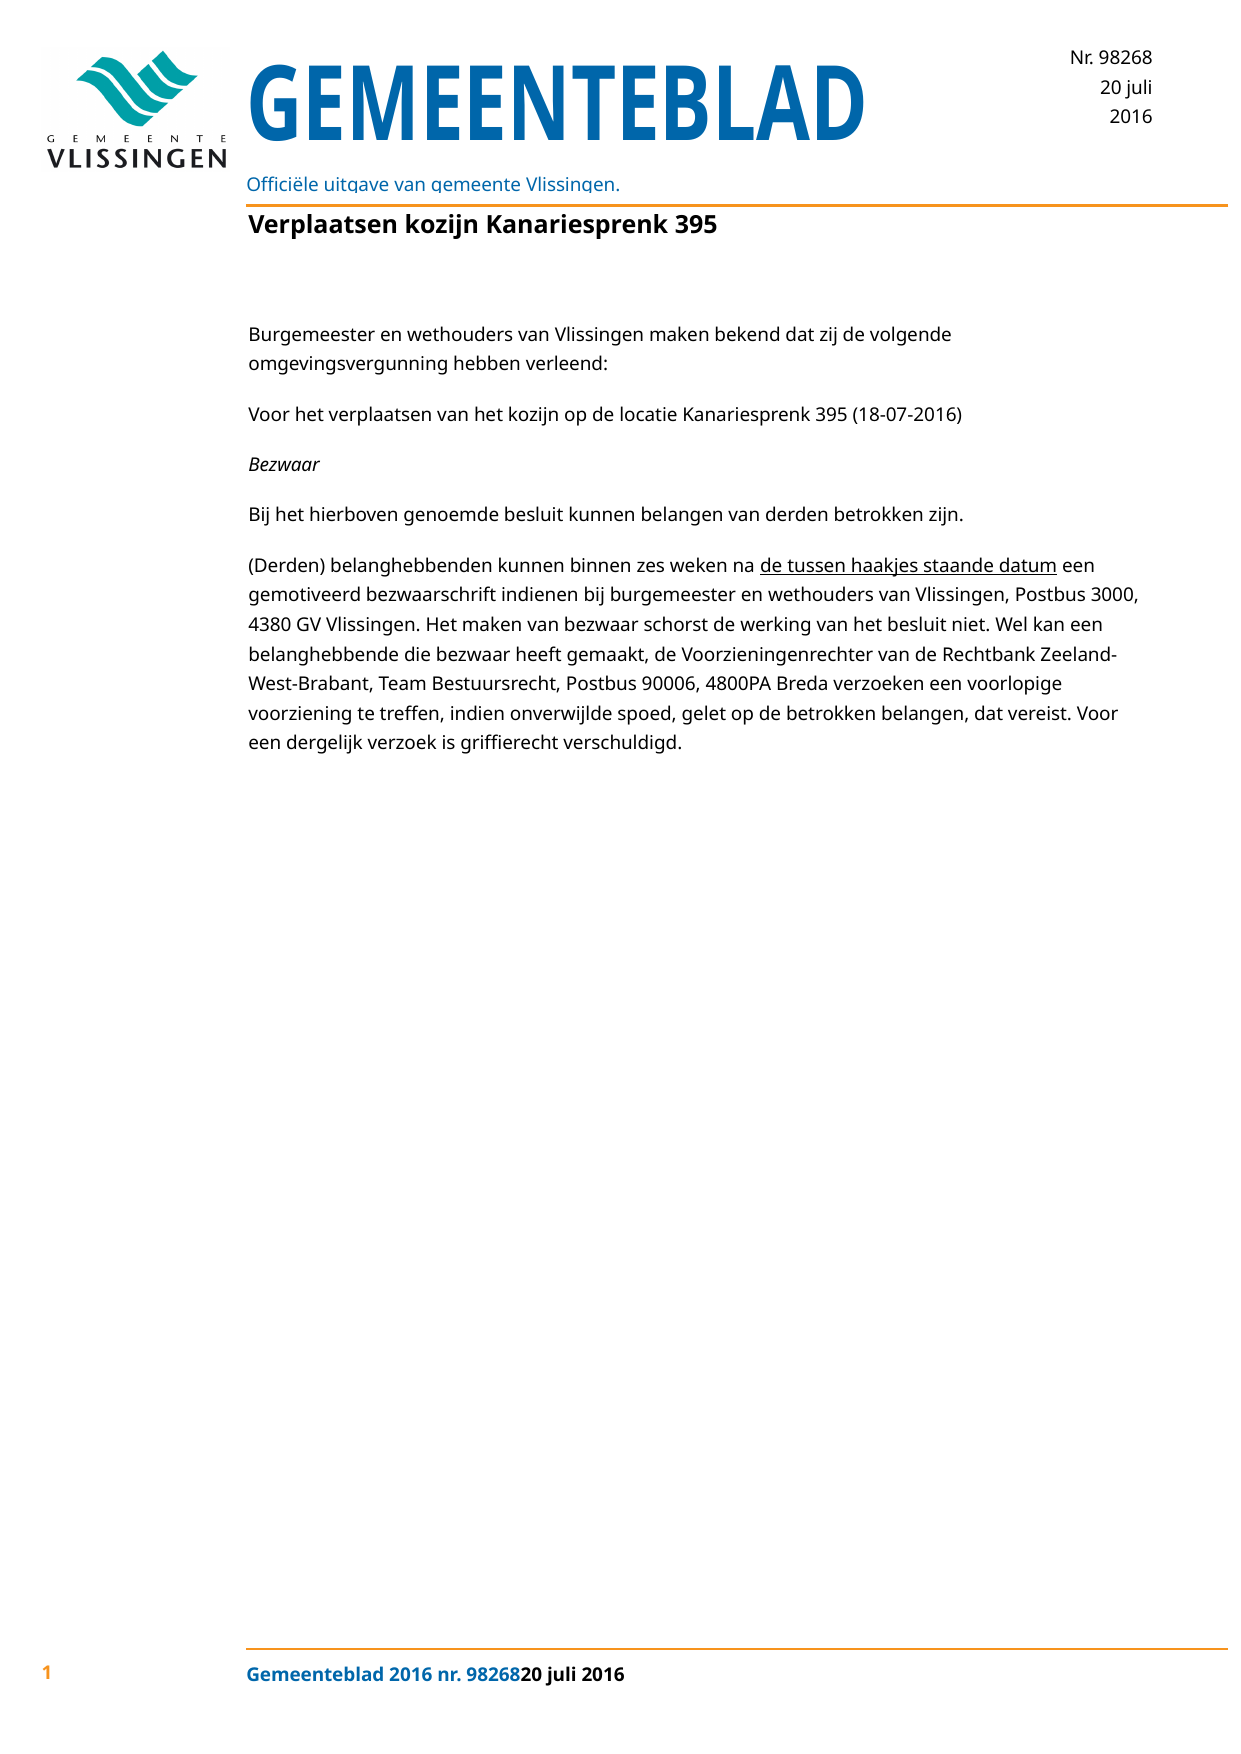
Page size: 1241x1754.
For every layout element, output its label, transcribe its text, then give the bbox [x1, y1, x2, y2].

picture [41, 47, 231, 172]
text Voor het verplaatsen van het kozijn op de locatie Kanariesprenk 395 (18-07-2016) [248, 401, 1152, 426]
text Verplaatsen kozijn Kanariesprenk 395 [248, 207, 1152, 241]
text Burgemeester en wethouders van Vlissingen maken bekend dat zij de volgende omgevingsvergunning hebben verleend: [248, 321, 1152, 376]
text Bij het hierboven genoemde besluit kunnen belangen van derden betrokken zijn. [248, 502, 1152, 527]
text Bezwaar [248, 451, 1152, 477]
text (Derden) belanghebbenden kunnen binnen zes weken na de tussen haakjes staande datum een gemotiveerd bezwaarschrift indienen bij burgemeester en wethouders van Vlissingen, Postbus 3000, 4380 GV Vlissingen. Het maken van bezwaar schorst de werking van het besluit niet. Wel kan een belanghebbende die bezwaar heeft gemaakt, de Voorzieningenrechter van de Rechtbank Zeeland-West-Brabant, Team Bestuursrecht, Postbus 90006, 4800PA Breda verzoeken een voorlopige voorziening te treffen, indien onverwijlde spoed, gelet op de betrokken belangen, dat vereist. Voor een dergelijk verzoek is griffierecht verschuldigd. [248, 552, 1152, 755]
